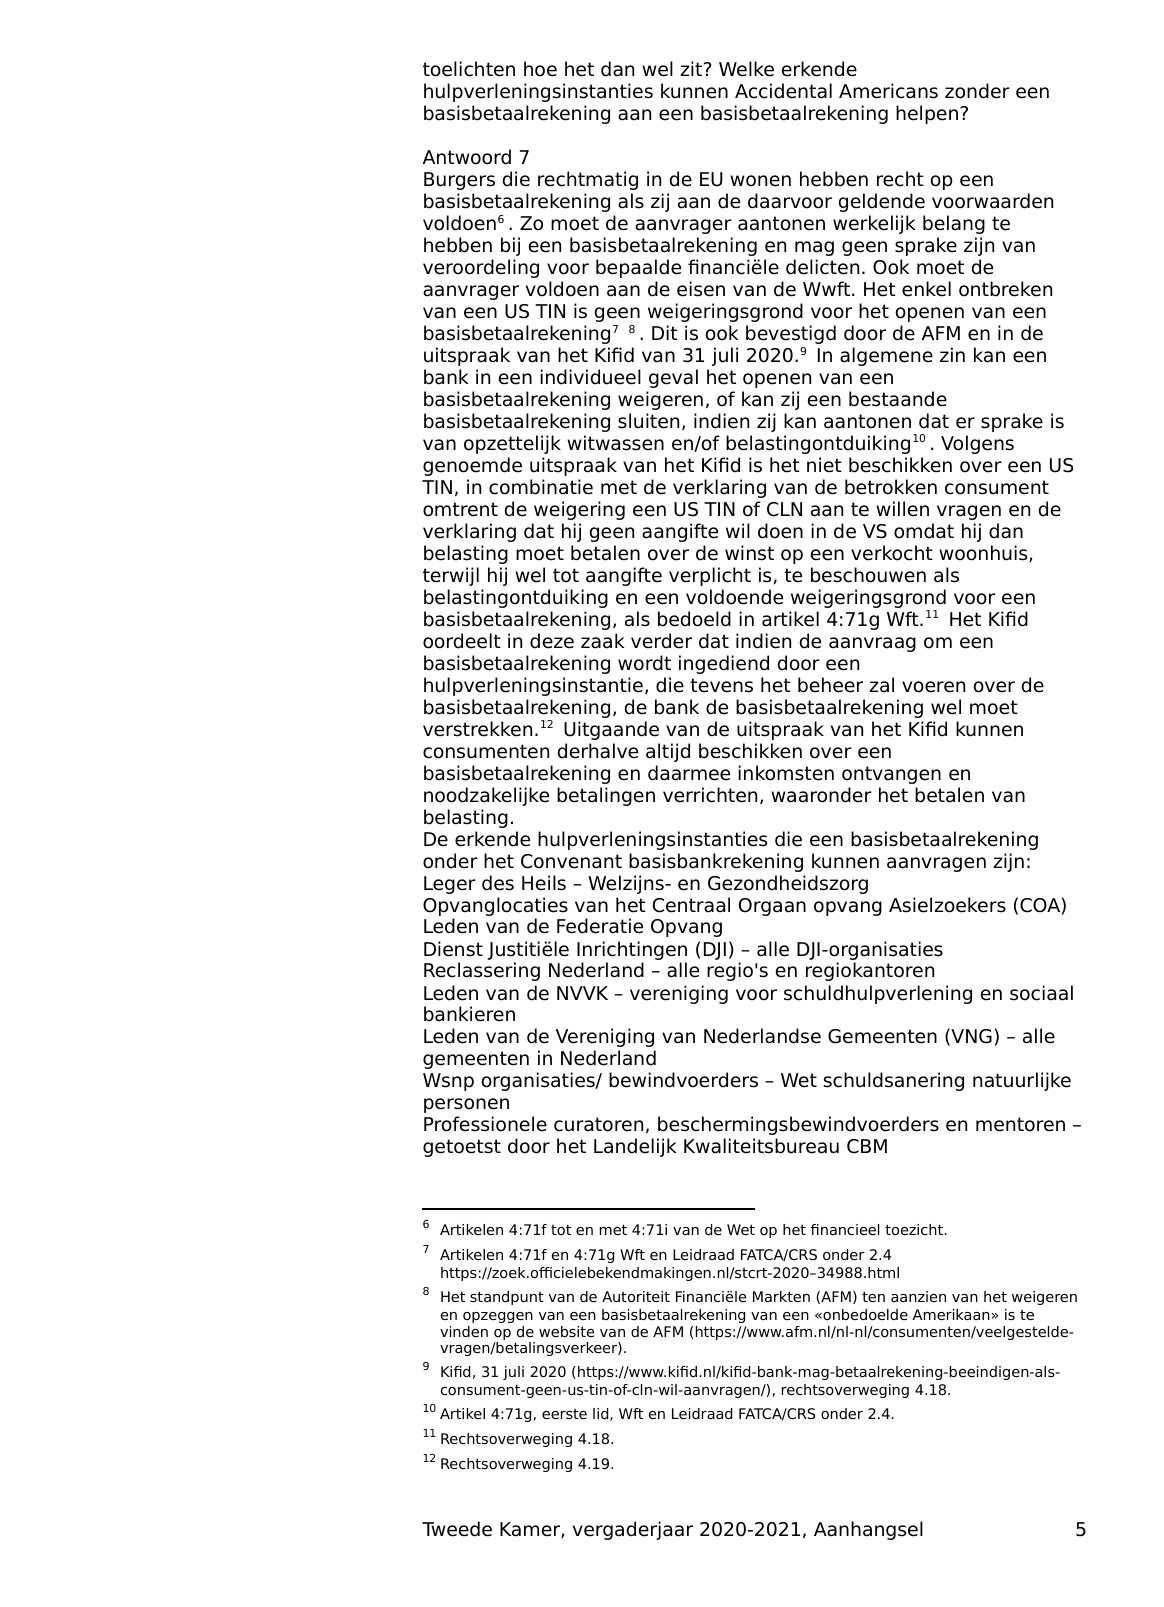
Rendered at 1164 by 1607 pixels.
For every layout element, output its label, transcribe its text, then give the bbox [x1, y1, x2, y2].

text Rechtsoverweging 4.19. [422, 1452, 1087, 1474]
text De erkende hulpverleningsinstanties die een basisbetaalrekening onder het Convenant basisbankrekening kunnen aanvragen zijn: [422, 828, 1087, 872]
text Leden van de NVVK – vereniging voor schuldhulpverlening en sociaal bankieren [422, 982, 1087, 1026]
text Antwoord 7 [422, 147, 1087, 169]
text Artikelen 4:71f tot en met 4:71i van de Wet op het financieel toezicht. [422, 1218, 1087, 1240]
text Leden van de Vereniging van Nederlandse Gemeenten (VNG) – alle gemeenten in Nederland [422, 1026, 1087, 1070]
text Reclassering Nederland – alle regio's en regiokantoren [422, 960, 1087, 982]
text Burgers die rechtmatig in de EU wonen hebben recht op een basisbetaalrekening als zij aan de daarvoor geldende voorwaarden voldoen. Zo moet de aanvrager aantonen werkelijk belang te hebben bij een basisbetaalrekening en mag geen sprake zijn van veroordeling voor bepaalde financiële delicten. Ook moet de aanvrager voldoen aan de eisen van de Wwft. Het enkel ontbreken van een US TIN is geen weigeringsgrond voor het openen van een basisbetaalrekening . Dit is ook bevestigd door de AFM en in de uitspraak van het Kifid van 31 juli 2020. In algemene zin kan een bank in een individueel geval het openen van een basisbetaalrekening weigeren, of kan zij een bestaande basisbetaalrekening sluiten, indien zij kan aantonen dat er sprake is van opzettelijk witwassen en/of belastingontduiking. Volgens genoemde uitspraak van het Kifid is het niet beschikken over een US TIN, in combinatie met de verklaring van de betrokken consument omtrent de weigering een US TIN of CLN aan te willen vragen en de verklaring dat hij geen aangifte wil doen in de VS omdat hij dan belasting moet betalen over de winst op een verkocht woonhuis, terwijl hij wel tot aangifte verplicht is, te beschouwen als belastingontduiking en een voldoende weigeringsgrond voor een basisbetaalrekening, als bedoeld in artikel 4:71g Wft. Het Kifid oordeelt in deze zaak verder dat indien de aanvraag om een basisbetaalrekening wordt ingediend door een hulpverleningsinstantie, die tevens het beheer zal voeren over de basisbetaalrekening, de bank de basisbetaalrekening wel moet verstrekken. Uitgaande van de uitspraak van het Kifid kunnen consumenten derhalve altijd beschikken over een basisbetaalrekening en daarmee inkomsten ontvangen en noodzakelijke betalingen verrichten, waaronder het betalen van belasting. [422, 169, 1087, 828]
text Leden van de Federatie Opvang [422, 916, 1087, 938]
text Het standpunt van de Autoriteit Financiële Markten (AFM) ten aanzien van het weigeren en opzeggen van een basisbetaalrekening van een «onbedoelde Amerikaan» is te vinden op de website van de AFM (https://www.afm.nl/nl-nl/consumenten/veelgestelde-vragen/betalingsverkeer). [422, 1285, 1087, 1357]
text Artikel 4:71g, eerste lid, Wft en Leidraad FATCA/CRS onder 2.4. [422, 1402, 1087, 1424]
text Professionele curatoren, beschermingsbewindvoerders en mentoren – getoetst door het Landelijk Kwaliteitsbureau CBM [422, 1114, 1087, 1158]
text Dienst Justitiële Inrichtingen (DJI) – alle DJI-organisaties [422, 938, 1087, 960]
text Opvanglocaties van het Centraal Orgaan opvang Asielzoekers (COA) [422, 894, 1087, 916]
text Kifid, 31 juli 2020 (https://www.kifid.nl/kifid-bank-mag-betaalrekening-beeindigen-als-consument-geen-us-tin-of-cln-wil-aanvragen/), rechtsoverweging 4.18. [422, 1360, 1087, 1399]
text Wsnp organisaties/ bewindvoerders – Wet schuldsanering natuurlijke personen [422, 1070, 1087, 1114]
text Artikelen 4:71f en 4:71g Wft en Leidraad FATCA/CRS onder 2.4 https://zoek.officielebekendmakingen.nl/stcrt-2020–34988.html [422, 1243, 1087, 1282]
text toelichten hoe het dan wel zit? Welke erkende hulpverleningsinstanties kunnen Accidental Americans zonder een basisbetaalrekening aan een basisbetaalrekening helpen? [422, 59, 1087, 125]
text Rechtsoverweging 4.18. [422, 1427, 1087, 1449]
text Leger des Heils – Welzijns- en Gezondheidszorg [422, 872, 1087, 894]
